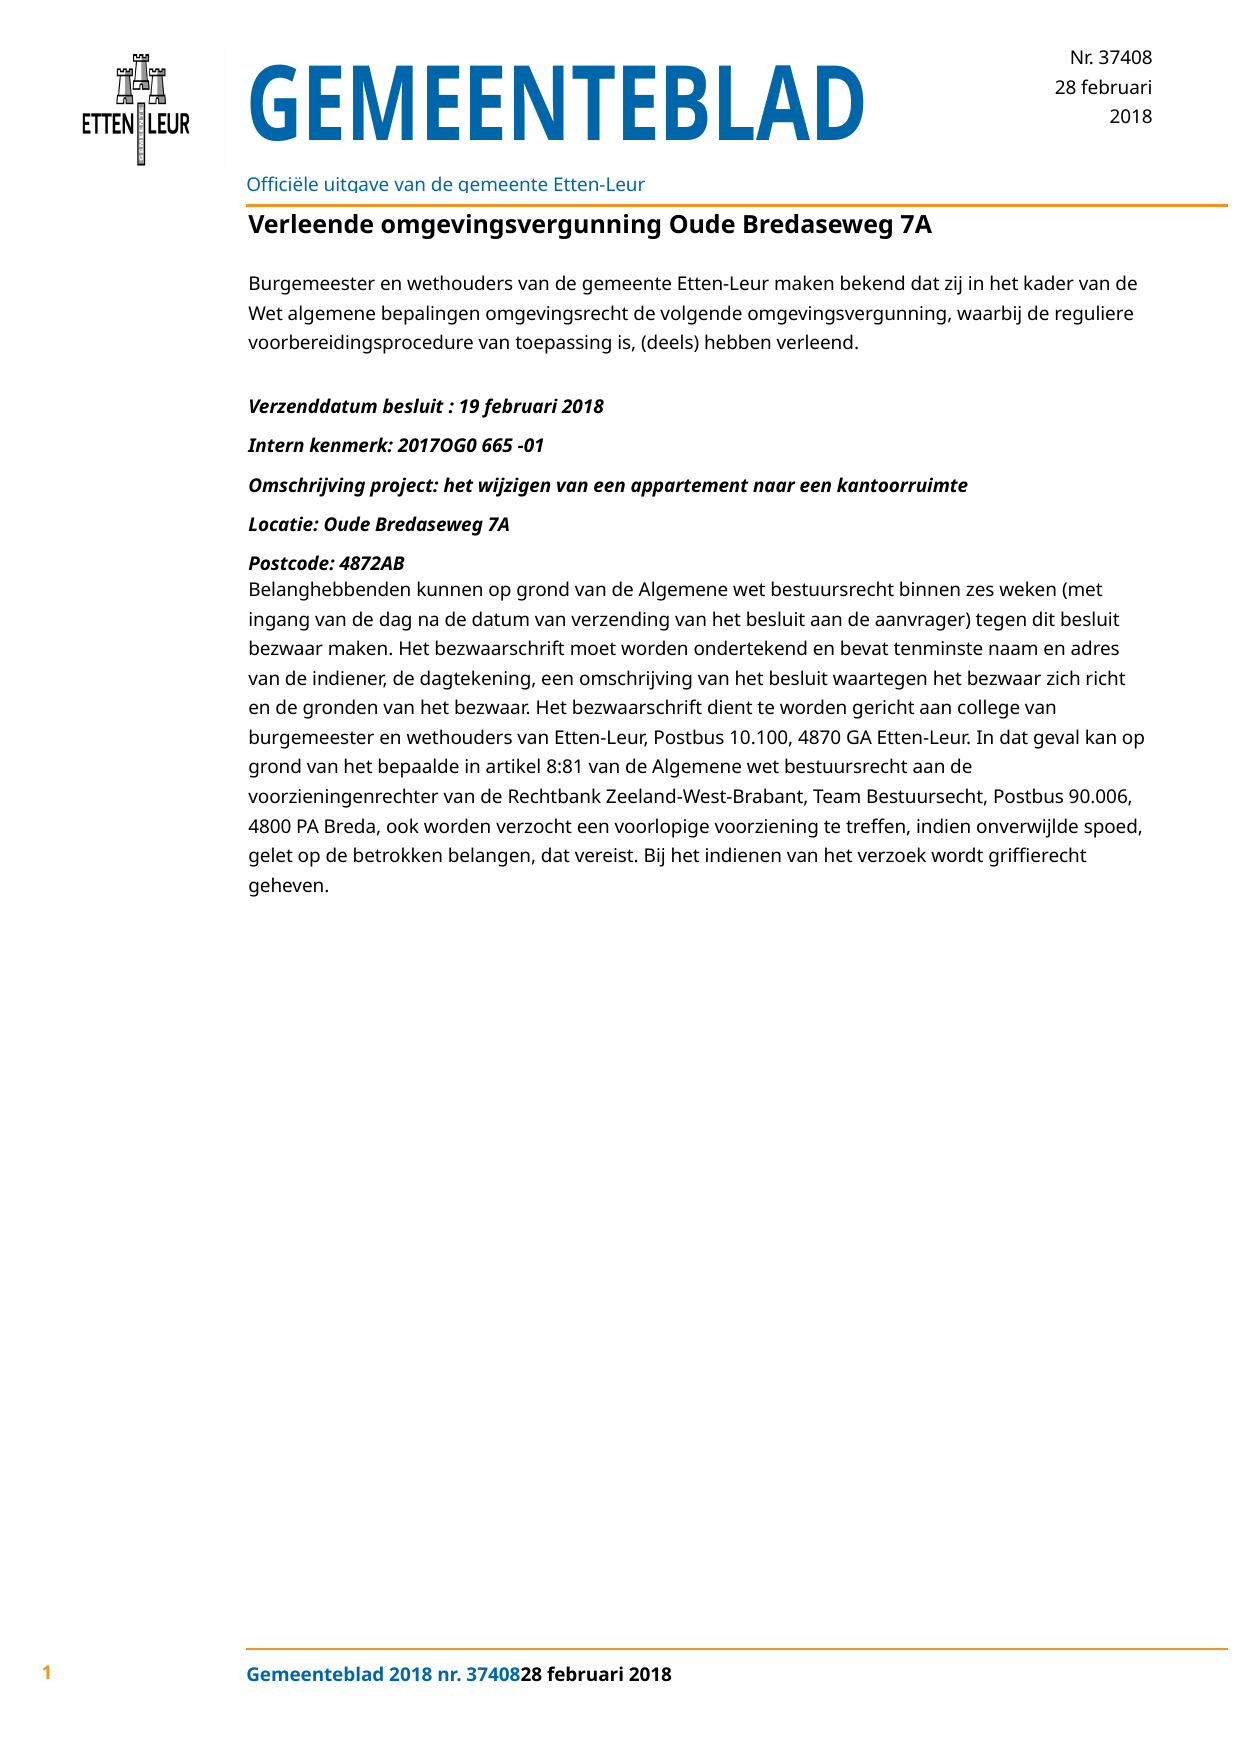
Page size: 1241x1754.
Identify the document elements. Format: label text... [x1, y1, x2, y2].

text Verzenddatum besluit : 19 februari 2018 [248, 393, 1152, 419]
text Verleende omgevingsvergunning Oude Bredaseweg 7A [248, 207, 1152, 241]
picture [41, 47, 231, 172]
text Omschrijving project: het wijzigen van een appartement naar een kantoorruimte [248, 472, 1152, 498]
text Intern kenmerk: 2017OG0 665 -01 [248, 433, 1152, 458]
text Burgemeester en wethouders van de gemeente Etten-Leur maken bekend dat zij in het kader van de Wet algemene bepalingen omgevingsrecht de volgende omgevingsvergunning, waarbij de reguliere voorbereidingsprocedure van toepassing is, (deels) hebben verleend. [248, 270, 1152, 355]
text Locatie: Oude Bredaseweg 7A [248, 511, 1152, 537]
text Belanghebbenden kunnen op grond van de Algemene wet bestuursrecht binnen zes weken (met ingang van de dag na de datum van verzending van het besluit aan de aanvrager) tegen dit besluit bezwaar maken. Het bezwaarschrift moet worden ondertekend en bevat tenminste naam en adres van de indiener, de dagtekening, een omschrijving van het besluit waartegen het bezwaar zich richt en de gronden van het bezwaar. Het bezwaarschrift dient te worden gericht aan college van burgemeester en wethouders van Etten-Leur, Postbus 10.100, 4870 GA Etten-Leur. In dat geval kan op grond van het bepaalde in artikel 8:81 van de Algemene wet bestuursrecht aan de voorzieningenrechter van de Rechtbank Zeeland-West-Brabant, Team Bestuursecht, Postbus 90.006, 4800 PA Breda, ook worden verzocht een voorlopige voorziening te treffen, indien onverwijlde spoed, gelet op de betrokken belangen, dat vereist. Bij het indienen van het verzoek wordt griffierecht geheven. [248, 576, 1152, 898]
text Postcode: 4872AB [248, 551, 1152, 576]
